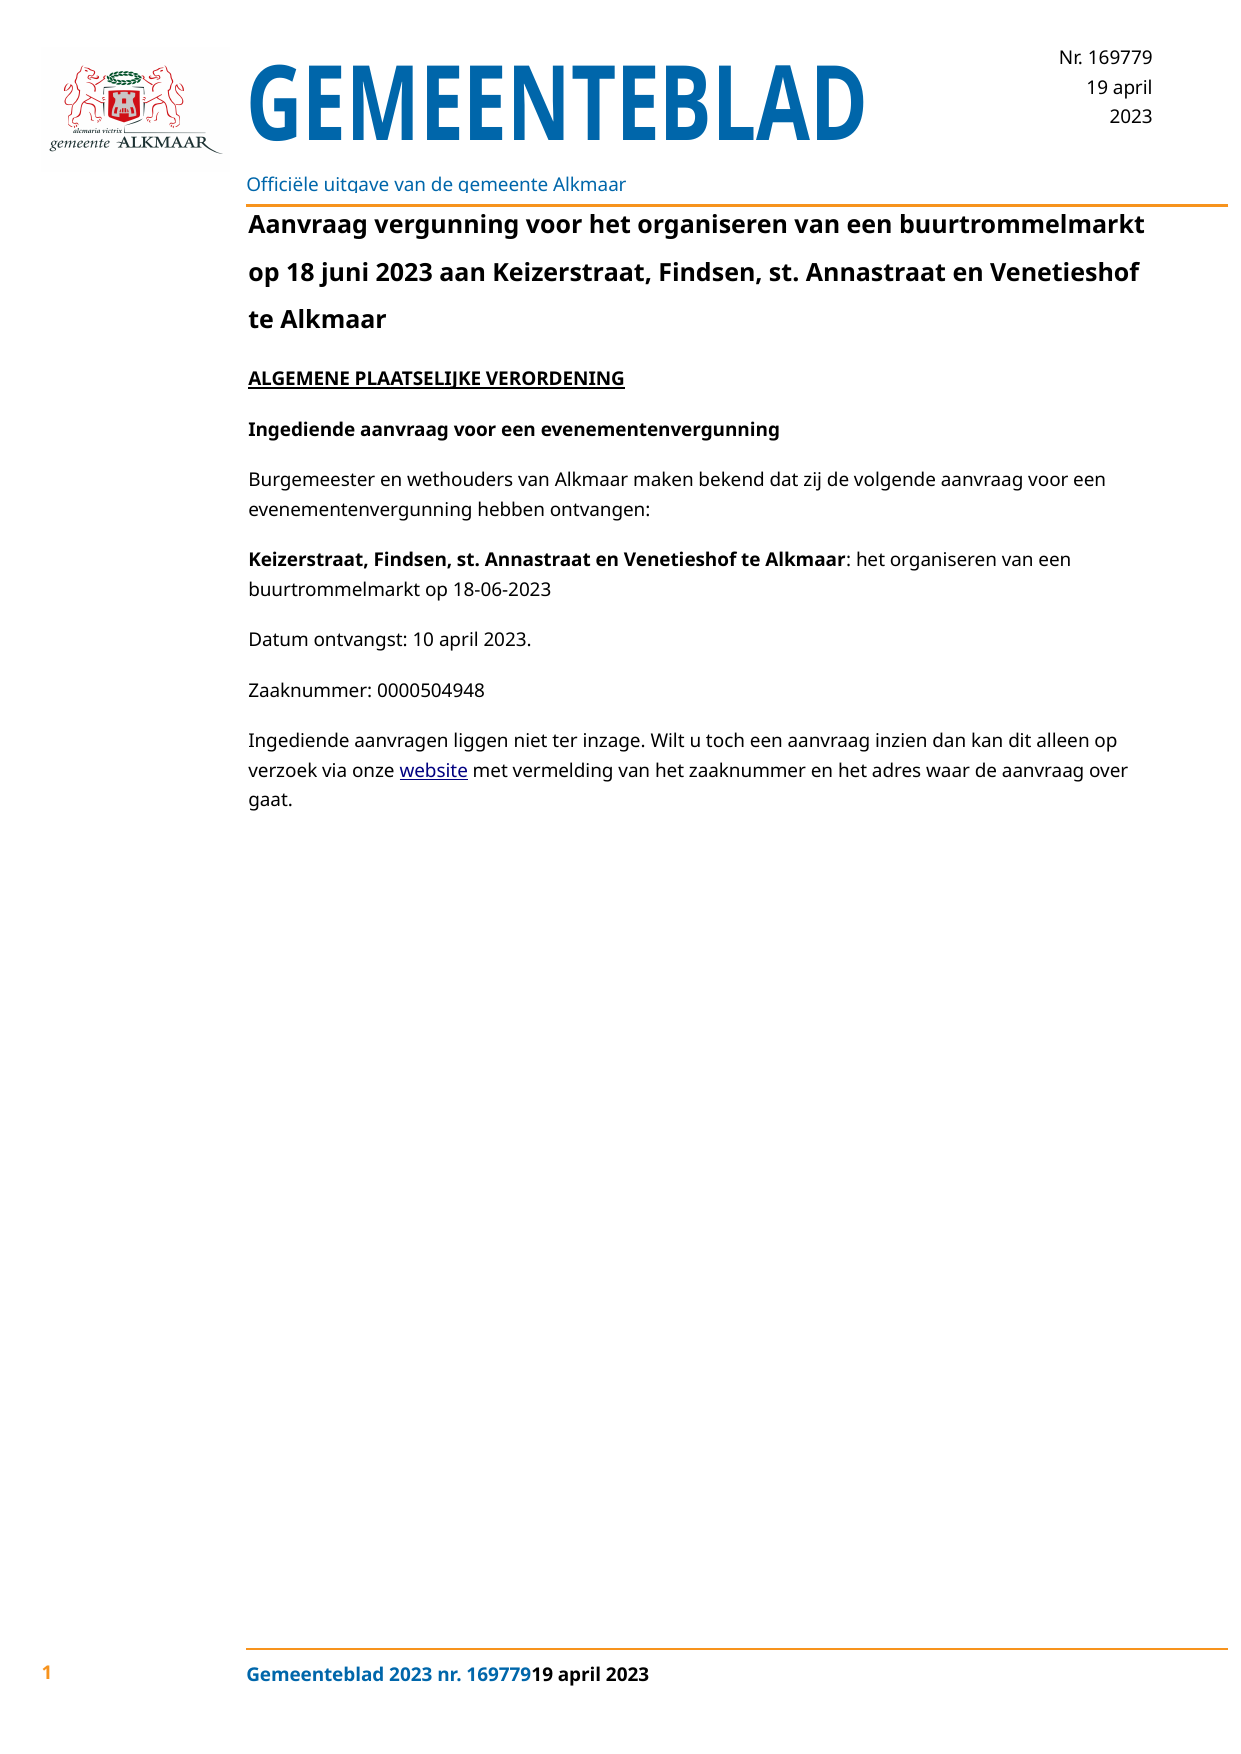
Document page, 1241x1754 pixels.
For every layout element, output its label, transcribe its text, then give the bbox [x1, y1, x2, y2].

text Zaaknummer: 0000504948 [248, 677, 1152, 702]
text Ingediende aanvragen liggen niet ter inzage. Wilt u toch een aanvraag inzien dan kan dit alleen op verzoek via onze website met vermelding van het zaaknummer en het adres waar de aanvraag over gaat. [248, 727, 1152, 812]
text Aanvraag vergunning voor het organiseren van een buurtrommelmarkt op 18 juni 2023 aan Keizerstraat, Findsen, st. Annastraat en Venetieshof te Alkmaar [248, 207, 1152, 336]
text Keizerstraat, Findsen, st. Annastraat en Venetieshof te Alkmaar: het organiseren van een buurtrommelmarkt op 18-06-2023 [248, 546, 1152, 602]
picture [41, 47, 231, 172]
text Burgemeester en wethouders van Alkmaar maken bekend dat zij de volgende aanvraag voor een evenementenvergunning hebben ontvangen: [248, 466, 1152, 522]
text Ingediende aanvraag voor een evenementenvergunning [248, 416, 1152, 442]
text ALGEMENE PLAATSELIJKE VERORDENING [248, 366, 1152, 391]
text Datum ontvangst: 10 april 2023. [248, 626, 1152, 652]
